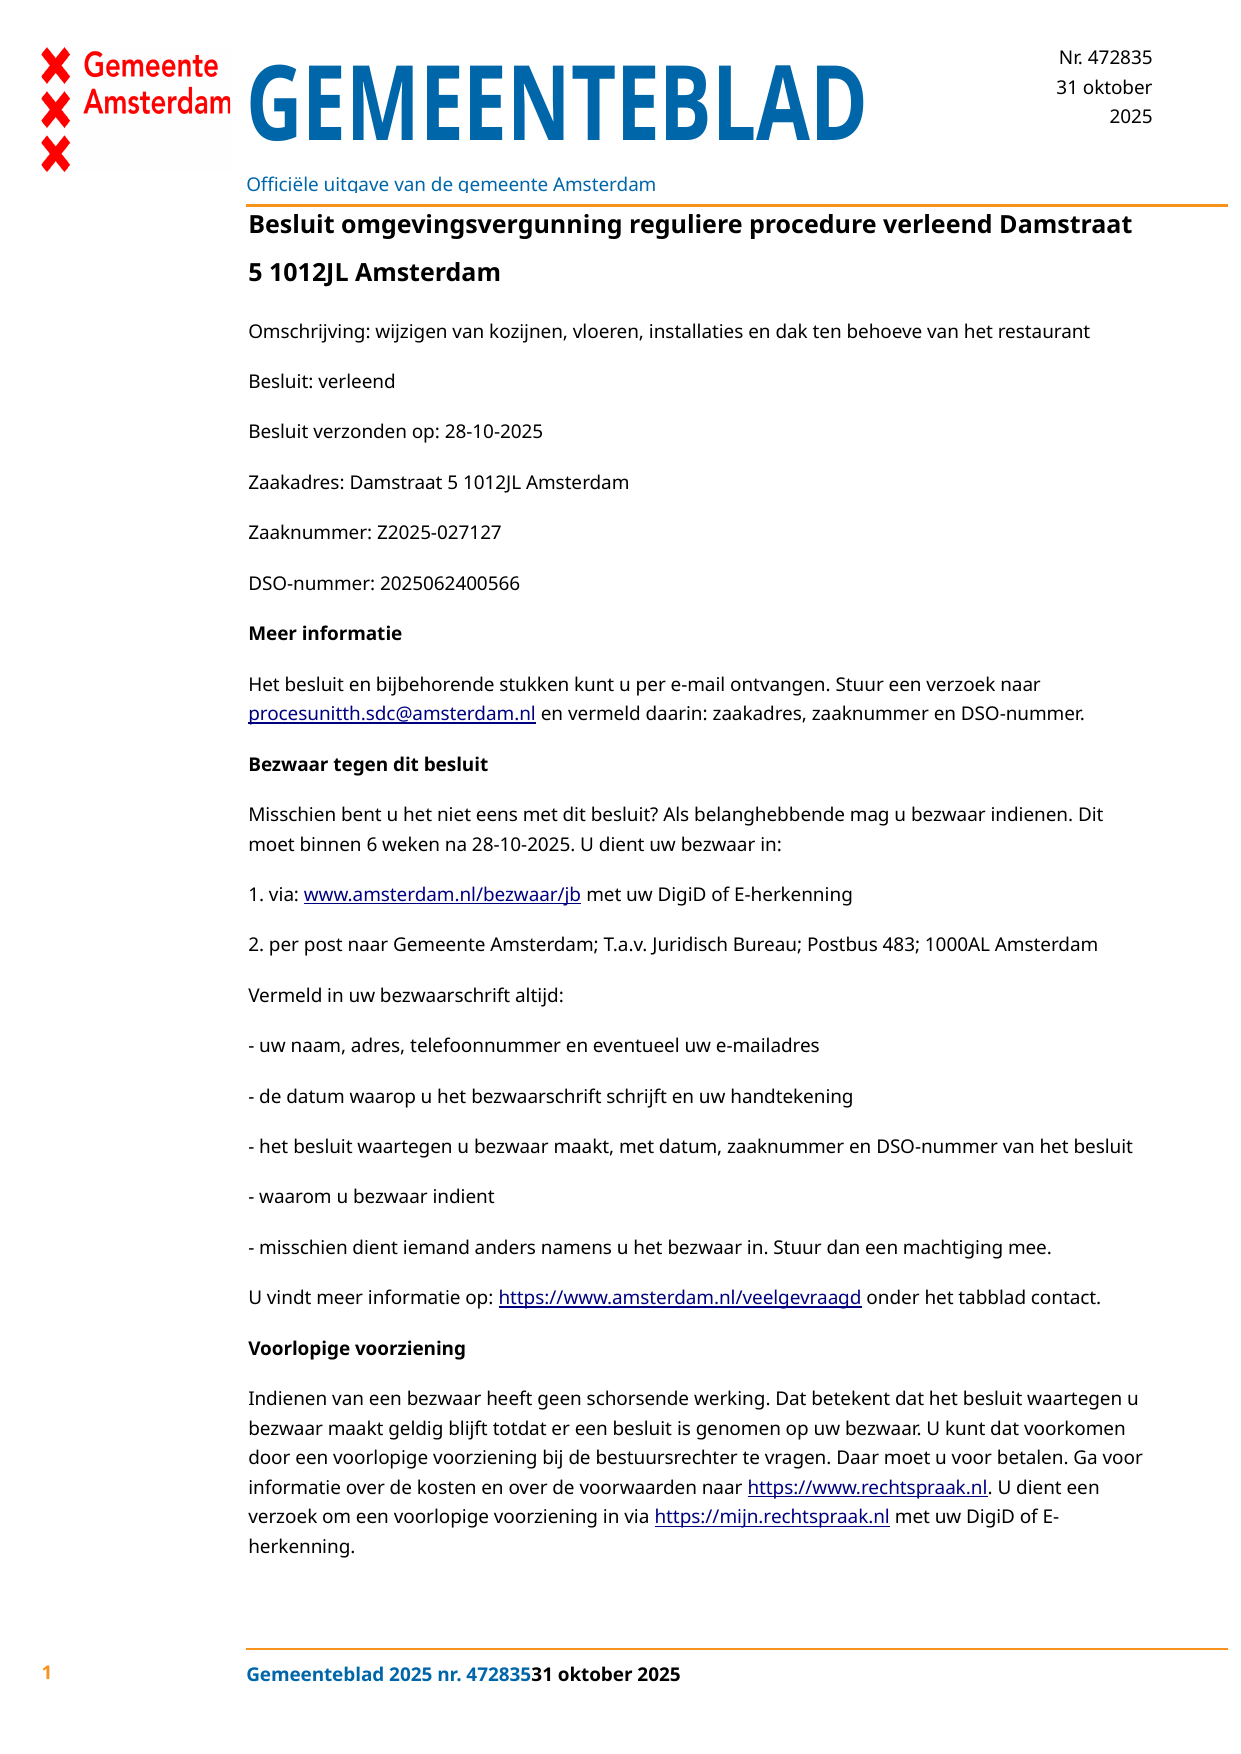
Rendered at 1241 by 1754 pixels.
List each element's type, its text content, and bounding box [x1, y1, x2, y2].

text U vindt meer informatie op: https://www.amsterdam.nl/veelgevraagd onder het tabblad contact. [248, 1284, 1152, 1310]
text Bezwaar tegen dit besluit [248, 751, 1152, 777]
text Meer informatie [248, 620, 1152, 646]
text - de datum waarop u het bezwaarschrift schrijft en uw handtekening [248, 1083, 1152, 1109]
text Besluit omgevingsvergunning reguliere procedure verleend Damstraat 5 1012JL Amsterdam [248, 207, 1152, 288]
text Voorlopige voorziening [248, 1335, 1152, 1361]
text - het besluit waartegen u bezwaar maakt, met datum, zaaknummer en DSO-nummer van het besluit [248, 1133, 1152, 1159]
text - waarom u bezwaar indient [248, 1184, 1152, 1209]
text Het besluit en bijbehorende stukken kunt u per e-mail ontvangen. Stuur een verzoek naar procesunitth.sdc@amsterdam.nl en vermeld daarin: zaakadres, zaaknummer en DSO-nummer. [248, 671, 1152, 726]
text 2. per post naar Gemeente Amsterdam; T.a.v. Juridisch Bureau; Postbus 483; 1000AL Amsterdam [248, 932, 1152, 957]
text Vermeld in uw bezwaarschrift altijd: [248, 982, 1152, 1008]
text - uw naam, adres, telefoonnummer en eventueel uw e-mailadres [248, 1032, 1152, 1058]
text Zaaknummer: Z2025-027127 [248, 519, 1152, 545]
text DSO-nummer: 2025062400566 [248, 570, 1152, 596]
text Zaakadres: Damstraat 5 1012JL Amsterdam [248, 469, 1152, 495]
text Indienen van een bezwaar heeft geen schorsende werking. Dat betekent dat het besluit waartegen u bezwaar maakt geldig blijft totdat er een besluit is genomen op uw bezwaar. U kunt dat voorkomen door een voorlopige voorziening bij de bestuursrechter te vragen. Daar moet u voor betalen. Ga voor informatie over de kosten en over de voorwaarden naar https://www.rechtspraak.nl. U dient een verzoek om een voorlopige voorziening in via https://mijn.rechtspraak.nl met uw DigiD of E-herkenning. [248, 1385, 1152, 1559]
text Besluit: verleend [248, 368, 1152, 394]
text Omschrijving: wijzigen van kozijnen, vloeren, installaties en dak ten behoeve van het restaurant [248, 318, 1152, 344]
text 1. via: www.amsterdam.nl/bezwaar/jb met uw DigiD of E-herkenning [248, 881, 1152, 907]
text - misschien dient iemand anders namens u het bezwaar in. Stuur dan een machtiging mee. [248, 1234, 1152, 1260]
text Misschien bent u het niet eens met dit besluit? Als belanghebbende mag u bezwaar indienen. Dit moet binnen 6 weken na 28-10-2025. U dient uw bezwaar in: [248, 801, 1152, 857]
picture [41, 47, 231, 172]
text Besluit verzonden op: 28-10-2025 [248, 419, 1152, 444]
